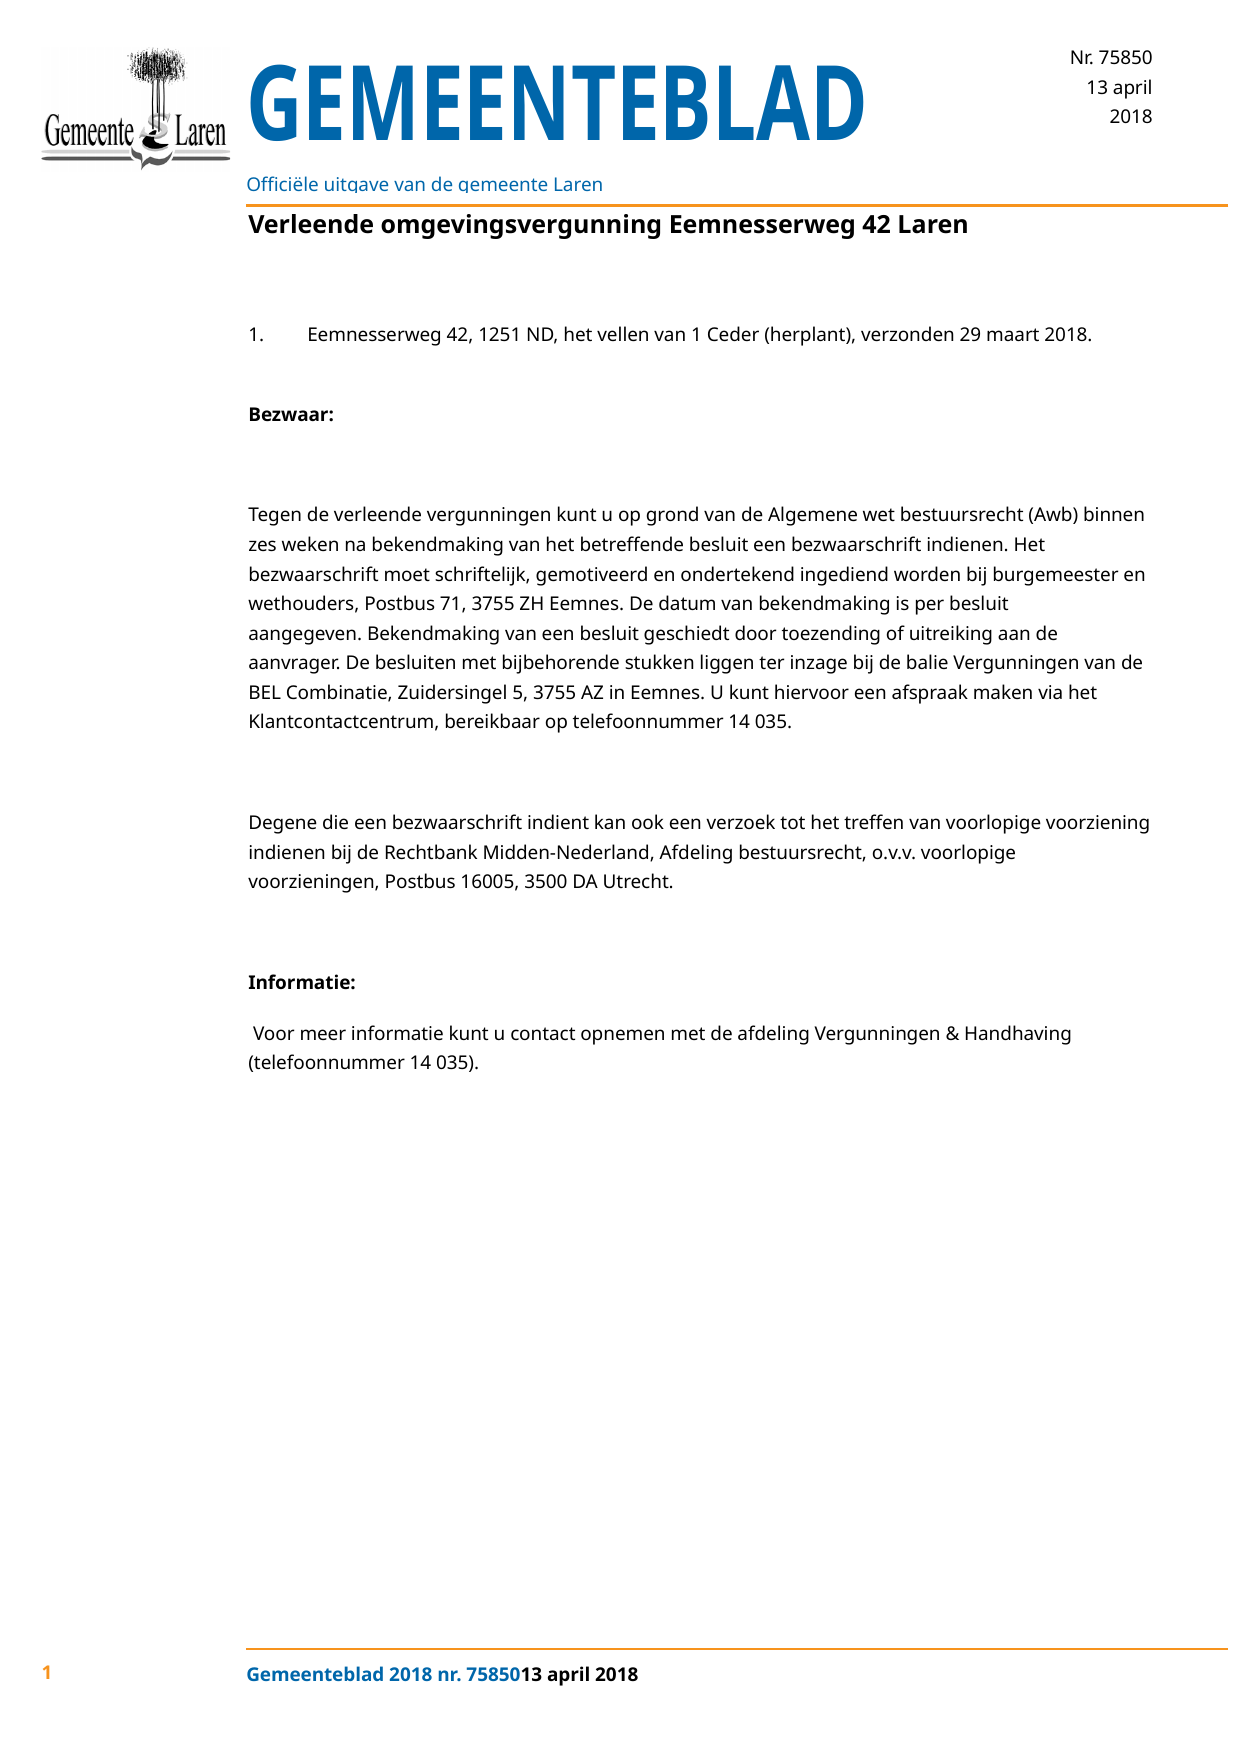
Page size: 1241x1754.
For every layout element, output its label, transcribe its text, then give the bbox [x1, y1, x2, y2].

text Voor meer informatie kunt u contact opnemen met de afdeling Vergunningen & Handhaving (telefoonnummer 14 035). [248, 1020, 1152, 1075]
text Degene die een bezwaarschrift indient kan ook een verzoek tot het treffen van voorlopige voorziening indienen bij de Rechtbank Midden-Nederland, Afdeling bestuursrecht, o.v.v. voorlopige voorzieningen, Postbus 16005, 3500 DA Utrecht. [248, 809, 1152, 894]
text Bezwaar: [248, 401, 1152, 426]
text Informatie: [248, 969, 1152, 995]
list Eemnesserweg 42, 1251 ND, het vellen van 1 Ceder (herplant), verzonden 29 maart 2018. [248, 321, 1152, 346]
text Verleende omgevingsvergunning Eemnesserweg 42 Laren [248, 207, 1152, 241]
picture [41, 47, 231, 172]
text Tegen de verleende vergunningen kunt u op grond van de Algemene wet bestuursrecht (Awb) binnen zes weken na bekendmaking van het betreffende besluit een bezwaarschrift indienen. Het bezwaarschrift moet schriftelijk, gemotiveerd en ondertekend ingediend worden bij burgemeester en wethouders, Postbus 71, 3755 ZH Eemnes. De datum van bekendmaking is per besluit aangegeven. Bekendmaking van een besluit geschiedt door toezending of uitreiking aan de aanvrager. De besluiten met bijbehorende stukken liggen ter inzage bij de balie Vergunningen van de BEL Combinatie, Zuidersingel 5, 3755 AZ in Eemnes. U kunt hiervoor een afspraak maken via het Klantcontactcentrum, bereikbaar op telefoonnummer 14 035. [248, 502, 1152, 734]
